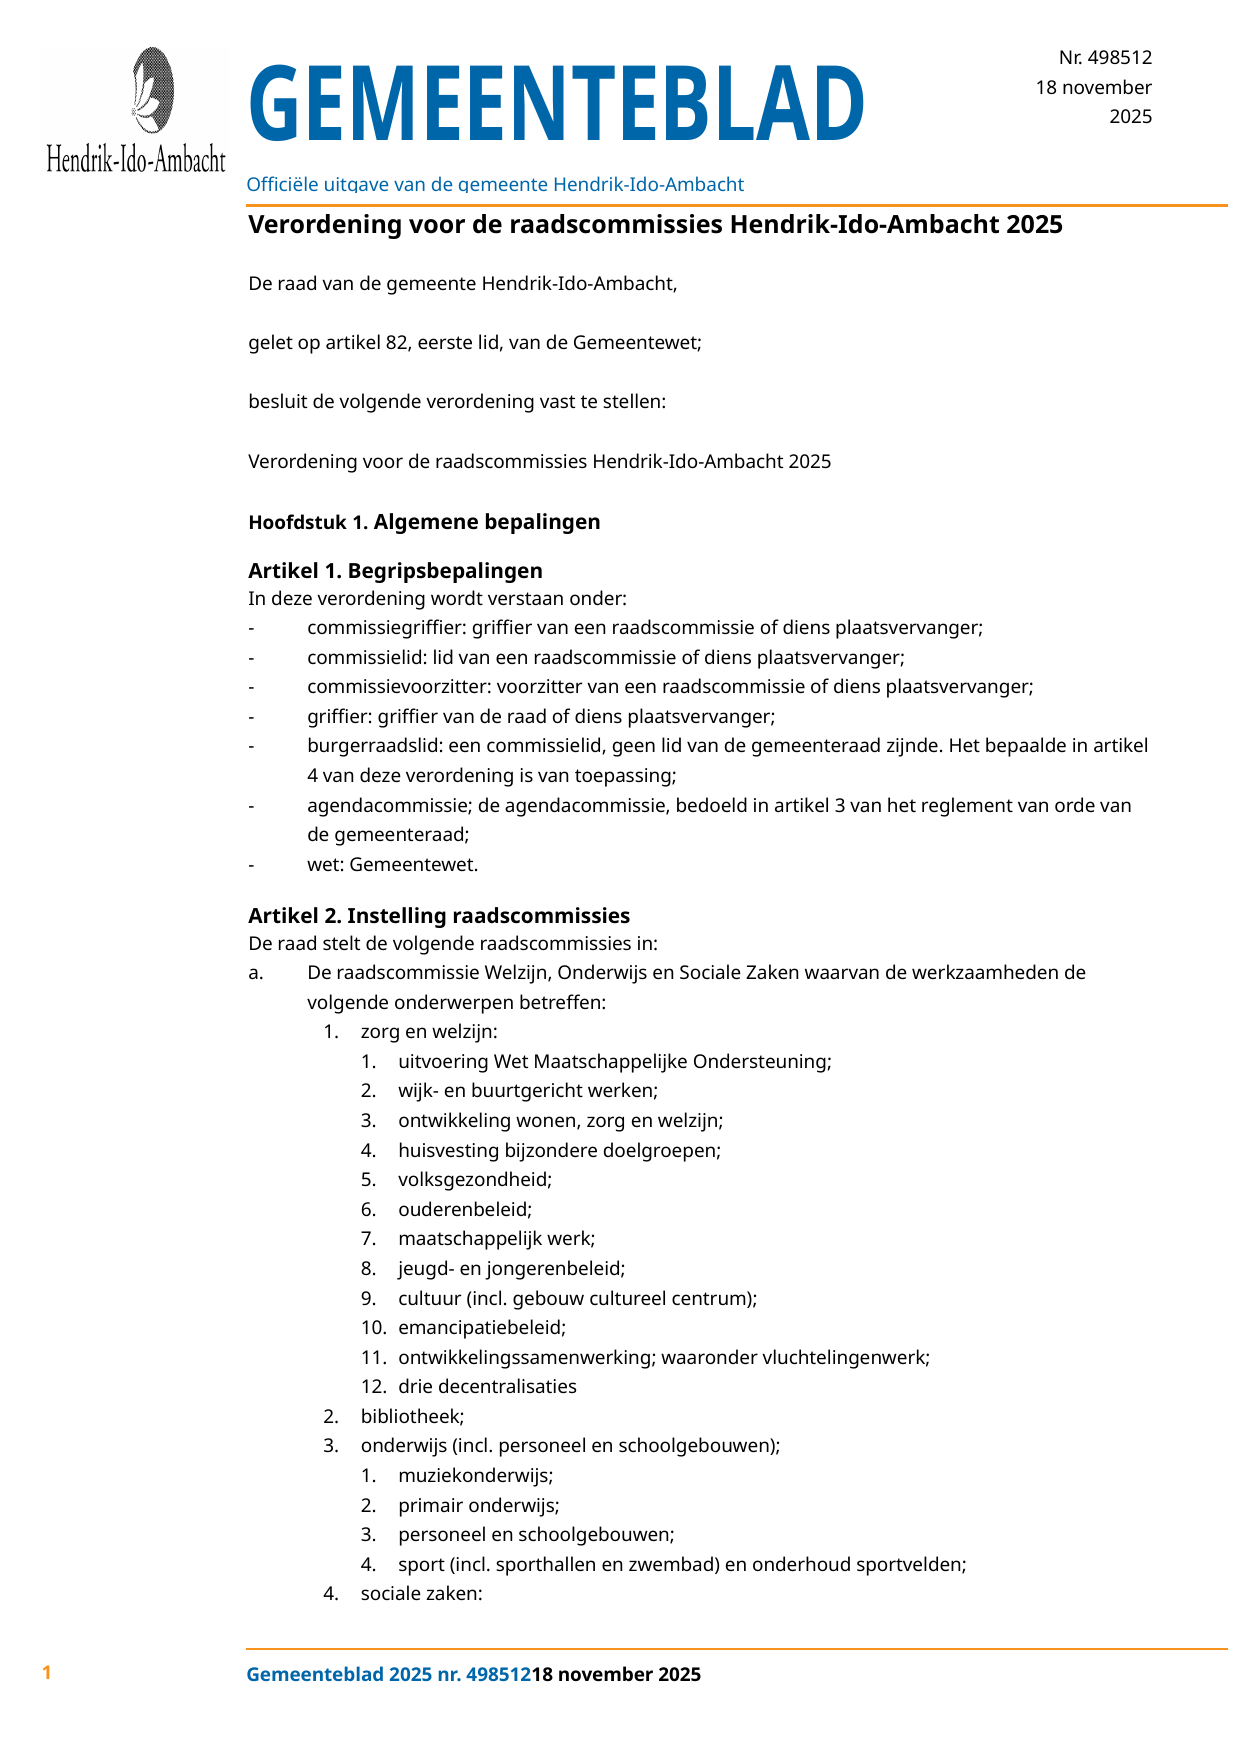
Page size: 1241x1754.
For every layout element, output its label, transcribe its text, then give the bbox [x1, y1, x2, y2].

text besluit de volgende verordening vast te stellen: [248, 389, 1152, 414]
list sociale zaken: [323, 1581, 1152, 1606]
list primair onderwijs; [361, 1492, 1152, 1518]
list huisvesting bijzondere doelgroepen; [361, 1137, 1152, 1163]
list commissievoorzitter: voorzitter van een raadscommissie of diens plaatsvervanger; [248, 673, 1152, 699]
text De raad stelt de volgende raadscommissies in: [248, 930, 1152, 956]
list bibliotheek; [323, 1403, 1152, 1429]
list sport (incl. sporthallen en zwembad) en onderhoud sportvelden; [361, 1551, 1152, 1577]
list volksgezondheid; [361, 1166, 1152, 1192]
text gelet op artikel 82, eerste lid, van de Gemeentewet; [248, 329, 1152, 355]
list emancipatiebeleid; [361, 1314, 1152, 1340]
list cultuur (incl. gebouw cultureel centrum); [361, 1285, 1152, 1311]
text Hoofdstuk 1. Algemene bepalingen [248, 507, 1152, 535]
list wijk- en buurtgericht werken; [361, 1078, 1152, 1103]
list commissiegriffier: griffier van een raadscommissie of diens plaatsvervanger; [248, 614, 1152, 640]
list De raadscommissie Welzijn, Onderwijs en Sociale Zaken waarvan de werkzaamheden de volgende onderwerpen betreffen: [248, 959, 1152, 1015]
list ontwikkelingssamenwerking; waaronder vluchtelingenwerk; [361, 1344, 1152, 1370]
list ontwikkeling wonen, zorg en welzijn; [361, 1107, 1152, 1133]
list zorg en welzijn: [323, 1018, 1152, 1044]
list burgerraadslid: een commissielid, geen lid van de gemeenteraad zijnde. Het bepaalde in artikel 4 van deze verordening is van toepassing; [248, 733, 1152, 788]
list griffier: griffier van de raad of diens plaatsvervanger; [248, 703, 1152, 729]
list jeugd- en jongerenbeleid; [361, 1255, 1152, 1281]
picture [41, 47, 231, 172]
text Verordening voor de raadscommissies Hendrik-Ido-Ambacht 2025 [248, 207, 1152, 241]
text De raad van de gemeente Hendrik-Ido-Ambacht, [248, 270, 1152, 296]
text Artikel 2. Instelling raadscommissies [248, 901, 1152, 930]
list ouderenbeleid; [361, 1196, 1152, 1222]
text Artikel 1. Begripsbepalingen [248, 556, 1152, 585]
list commissielid: lid van een raadscommissie of diens plaatsvervanger; [248, 644, 1152, 669]
list wet: Gemeentewet. [248, 851, 1152, 877]
list drie decentralisaties [361, 1373, 1152, 1399]
list personeel en schoolgebouwen; [361, 1521, 1152, 1547]
text In deze verordening wordt verstaan onder: [248, 585, 1152, 610]
list maatschappelijk werk; [361, 1226, 1152, 1251]
list onderwijs (incl. personeel en schoolgebouwen); [323, 1433, 1152, 1458]
list agendacommissie; de agendacommissie, bedoeld in artikel 3 van het reglement van orde van de gemeenteraad; [248, 792, 1152, 847]
list muziekonderwijs; [361, 1462, 1152, 1488]
text Verordening voor de raadscommissies Hendrik-Ido-Ambacht 2025 [248, 448, 1152, 473]
list uitvoering Wet Maatschappelijke Ondersteuning; [361, 1048, 1152, 1074]
